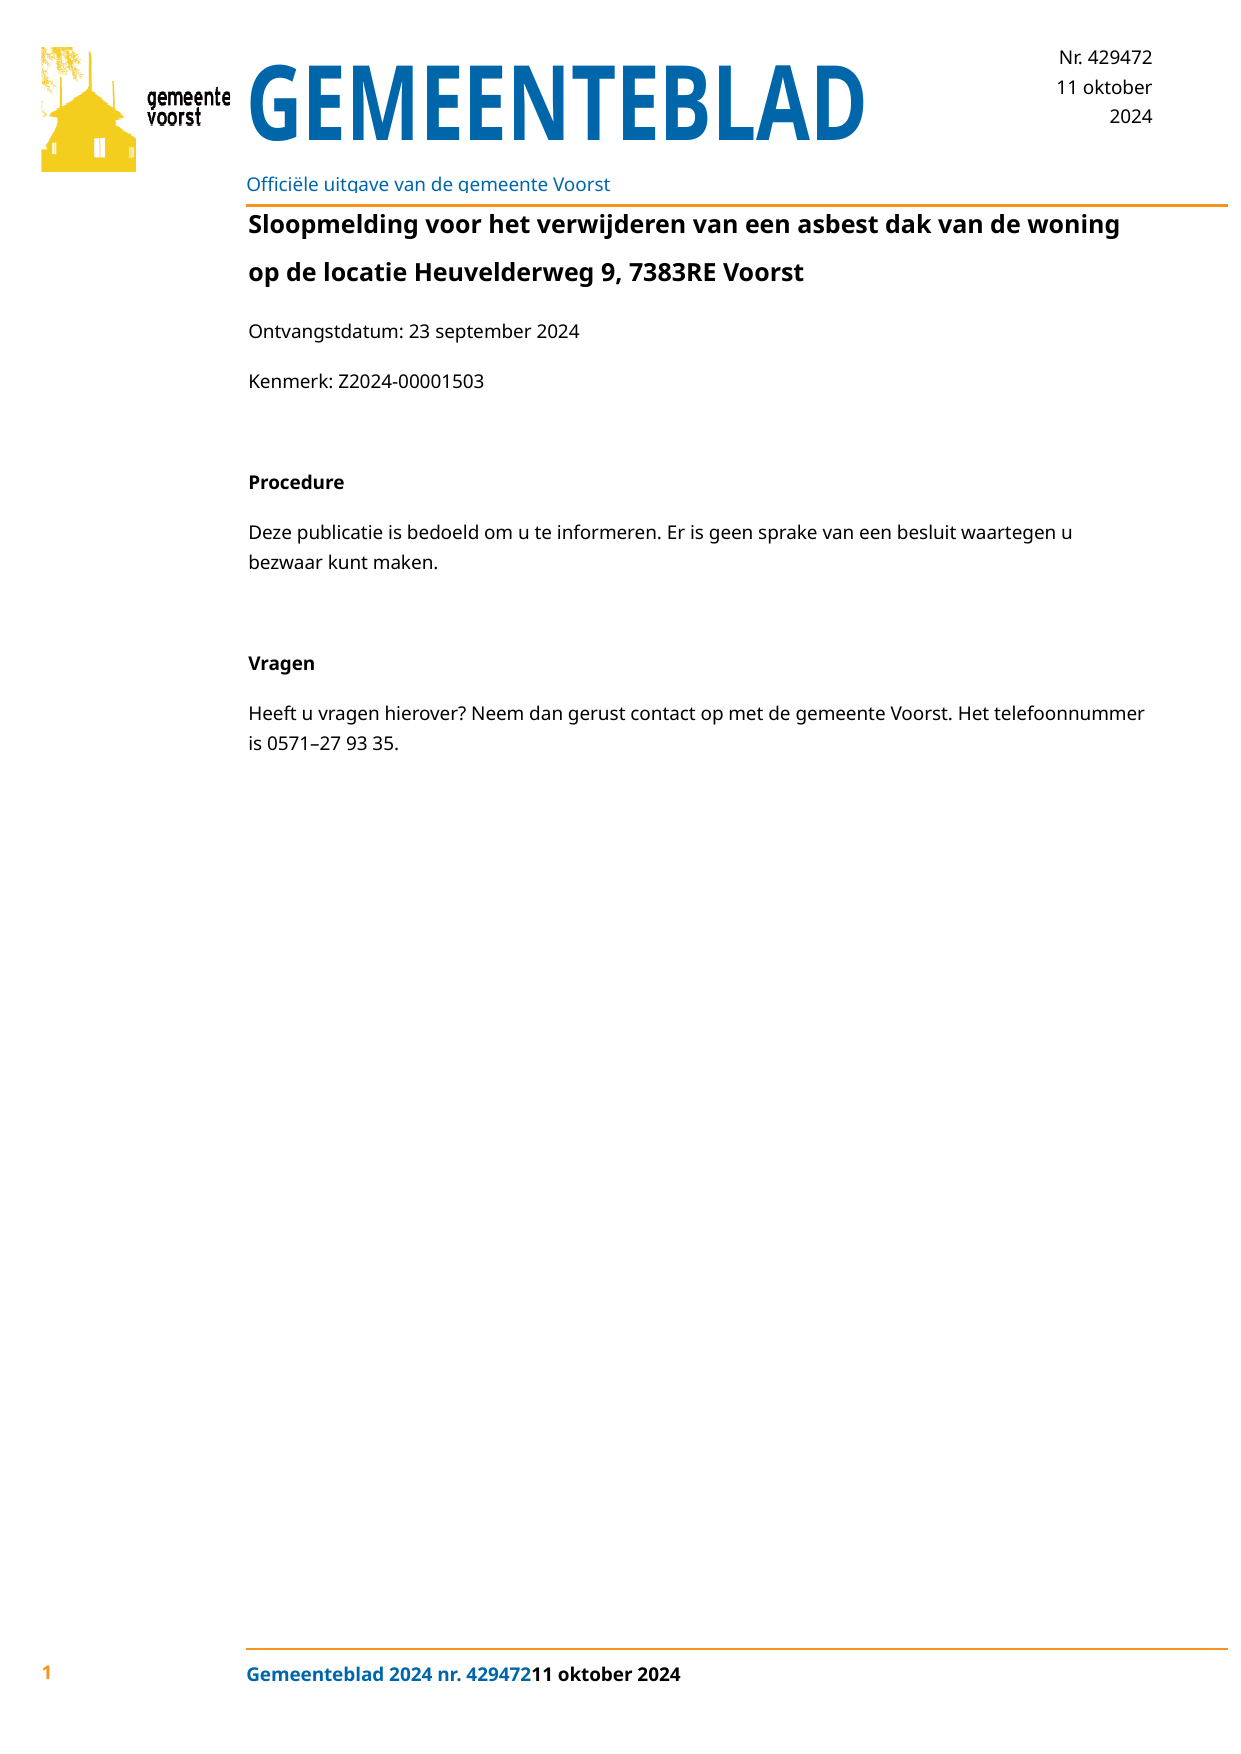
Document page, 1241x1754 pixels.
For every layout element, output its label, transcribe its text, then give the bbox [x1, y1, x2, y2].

picture [41, 47, 231, 172]
text Heeft u vragen hierover? Neem dan gerust contact op met de gemeente Voorst. Het telefoonnummer is 0571–27 93 35. [248, 700, 1152, 756]
text Sloopmelding voor het verwijderen van een asbest dak van de woning op de locatie Heuvelderweg 9, 7383RE Voorst [248, 207, 1152, 288]
text Vragen [248, 650, 1152, 676]
text Ontvangstdatum: 23 september 2024 [248, 318, 1152, 344]
text Procedure [248, 469, 1152, 495]
text Deze publicatie is bedoeld om u te informeren. Er is geen sprake van een besluit waartegen u bezwaar kunt maken. [248, 519, 1152, 575]
text Kenmerk: Z2024-00001503 [248, 368, 1152, 394]
